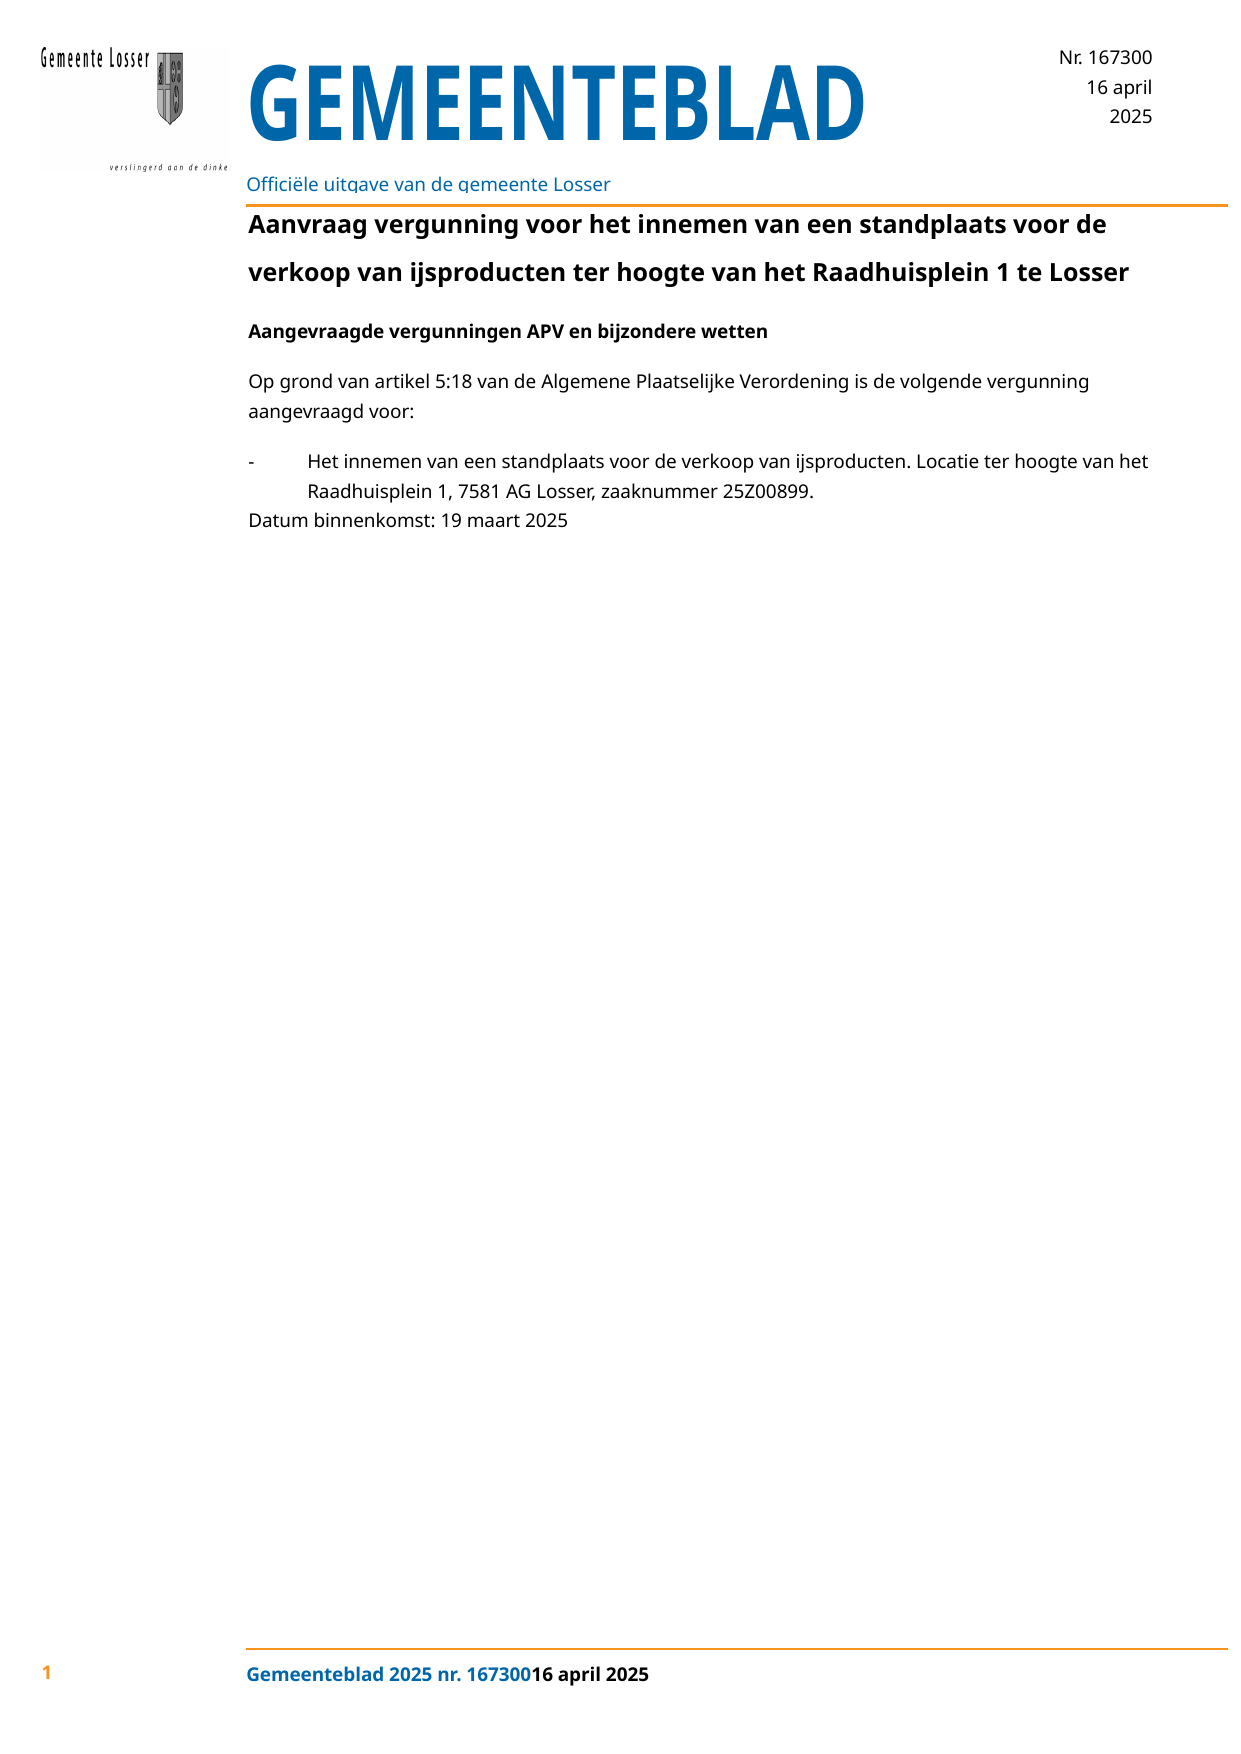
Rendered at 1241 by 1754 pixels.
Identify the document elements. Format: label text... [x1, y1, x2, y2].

picture [41, 47, 231, 172]
text Aangevraagde vergunningen APV en bijzondere wetten [248, 318, 1152, 344]
text Aanvraag vergunning voor het innemen van een standplaats voor de verkoop van ijsproducten ter hoogte van het Raadhuisplein 1 te Losser [248, 207, 1152, 288]
text Datum binnenkomst: 19 maart 2025 [248, 507, 1152, 533]
text Op grond van artikel 5:18 van de Algemene Plaatselijke Verordening is de volgende vergunning aangevraagd voor: [248, 368, 1152, 424]
list Het innemen van een standplaats voor de verkoop van ijsproducten. Locatie ter hoogte van het Raadhuisplein 1, 7581 AG Losser, zaaknummer 25Z00899. [248, 448, 1152, 504]
